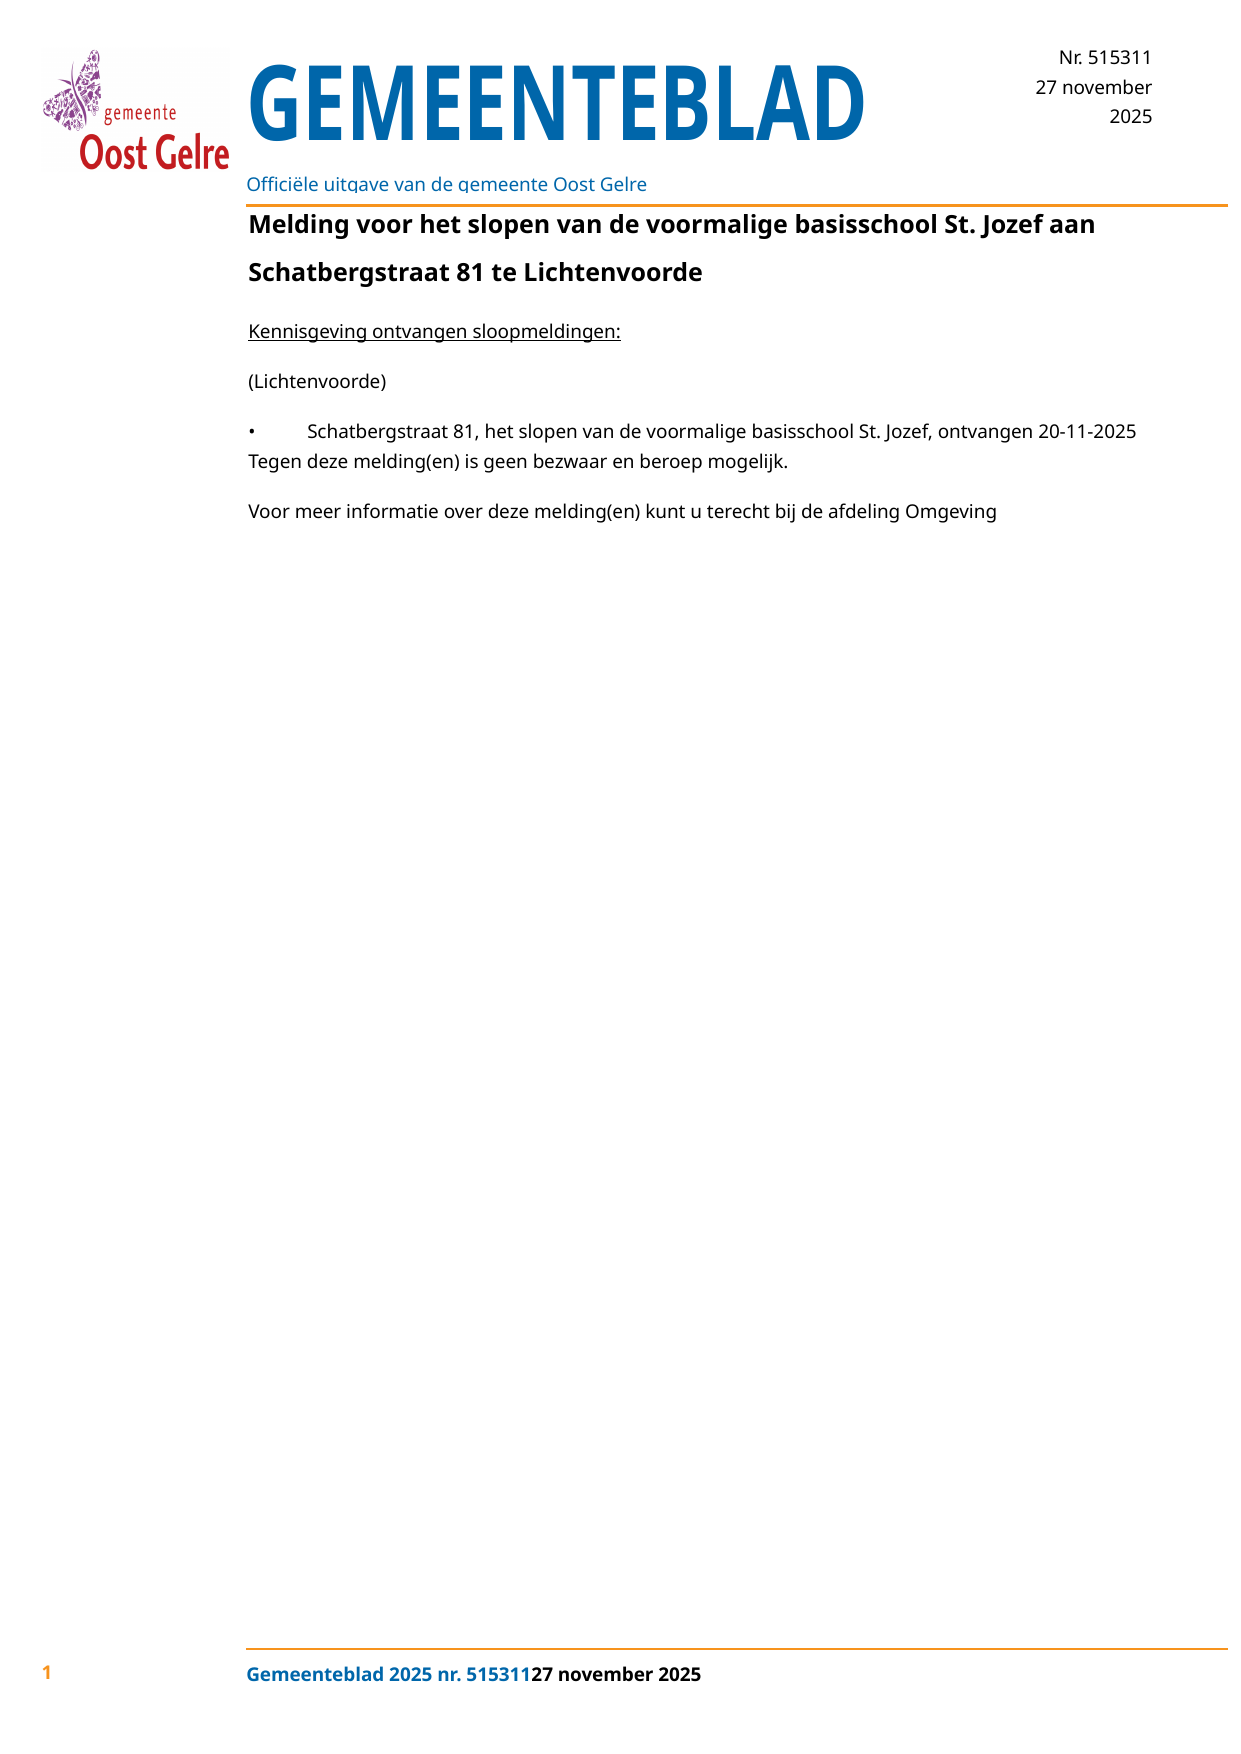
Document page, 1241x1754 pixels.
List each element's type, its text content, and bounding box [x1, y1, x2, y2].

text (Lichtenvoorde) [248, 368, 1152, 394]
picture [41, 47, 231, 172]
text Melding voor het slopen van de voormalige basisschool St. Jozef aan Schatbergstraat 81 te Lichtenvoorde [248, 207, 1152, 288]
text Tegen deze melding(en) is geen bezwaar en beroep mogelijk. [248, 448, 1152, 474]
text Kennisgeving ontvangen sloopmeldingen: [248, 318, 1152, 344]
text Voor meer informatie over deze melding(en) kunt u terecht bij de afdeling Omgeving [248, 499, 1152, 524]
list Schatbergstraat 81, het slopen van de voormalige basisschool St. Jozef, ontvangen 20-11-2025 [248, 419, 1152, 444]
